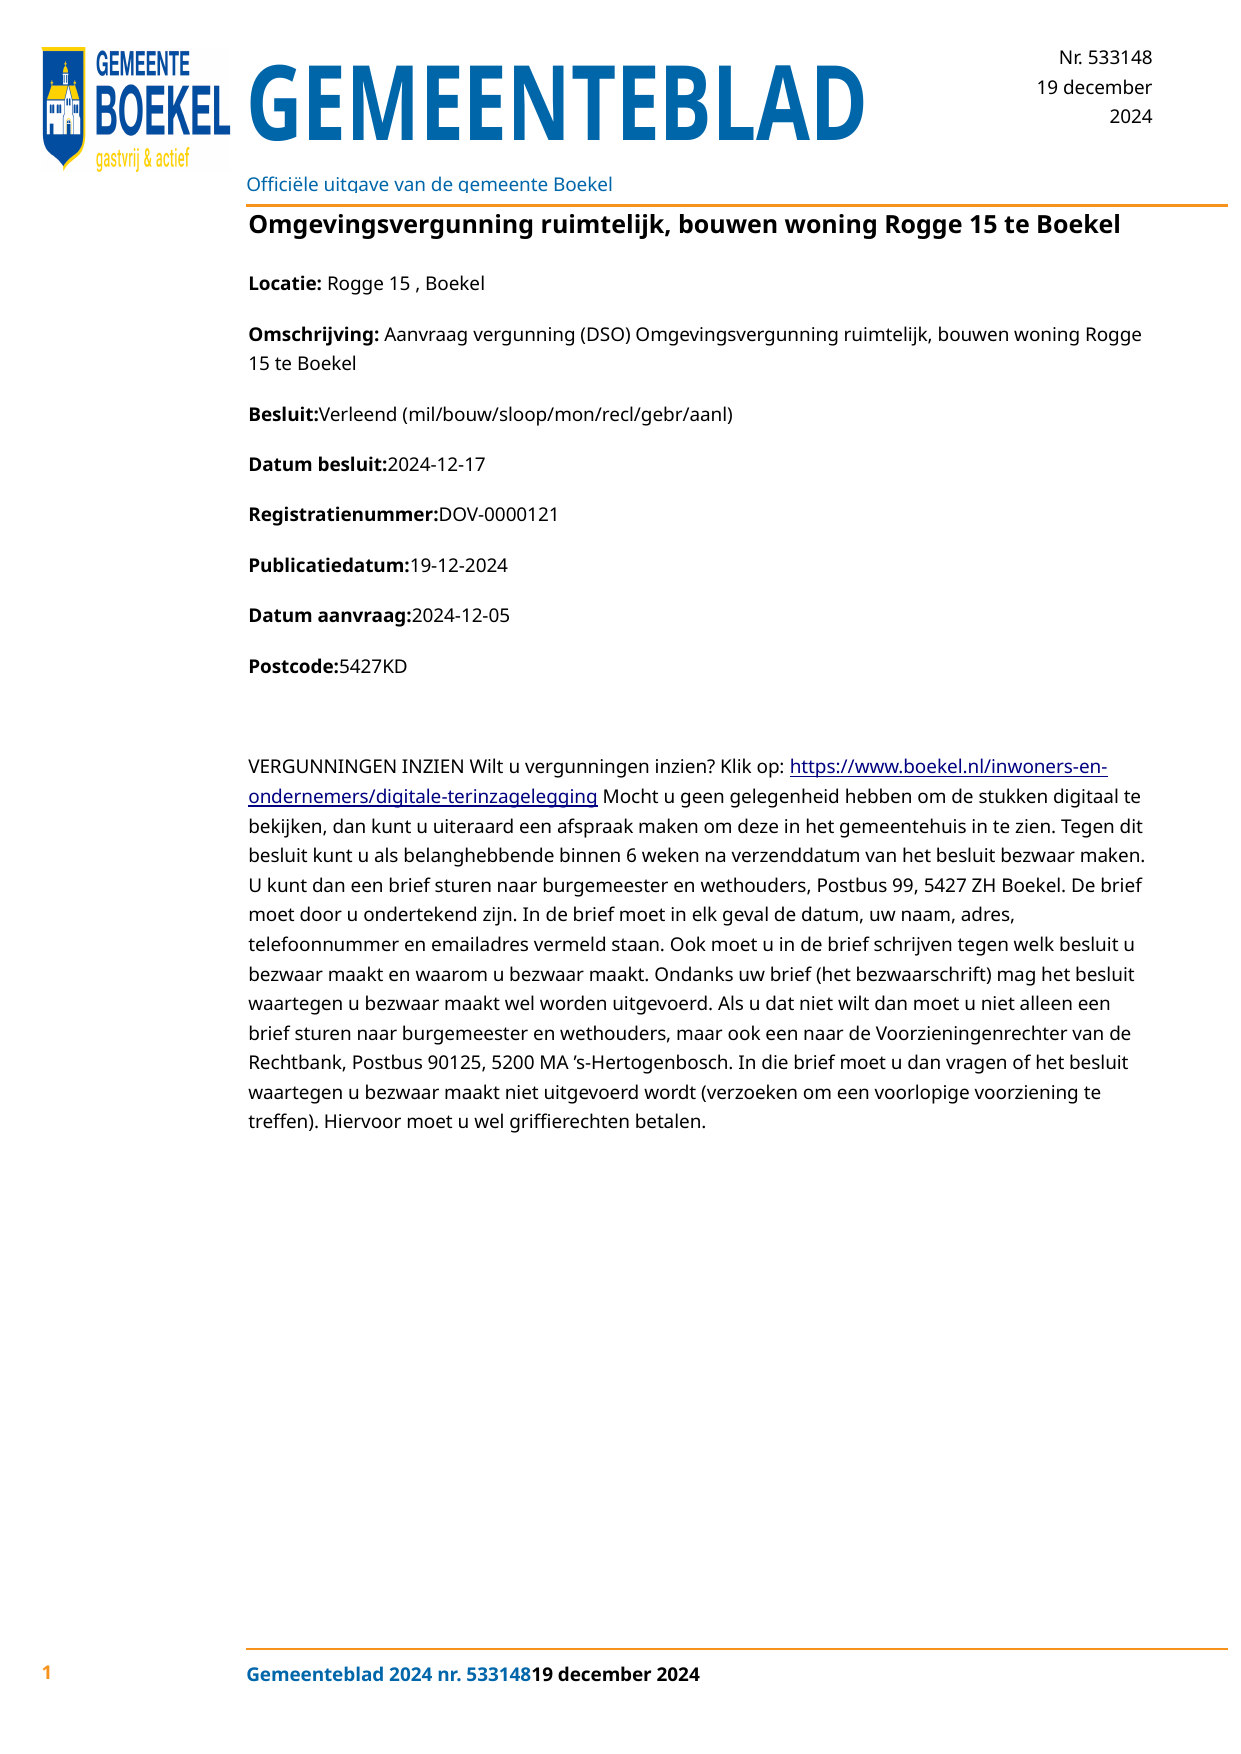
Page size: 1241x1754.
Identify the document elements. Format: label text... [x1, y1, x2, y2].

text Datum aanvraag:2024-12-05 [248, 602, 1152, 628]
text Datum besluit:2024-12-17 [248, 451, 1152, 477]
text VERGUNNINGEN INZIEN Wilt u vergunningen inzien? Klik op: https://www.boekel.nl/inwoners-en-ondernemers/digitale-terinzagelegging Mocht u geen gelegenheid hebben om de stukken digitaal te bekijken, dan kunt u uiteraard een afspraak maken om deze in het gemeentehuis in te zien. Tegen dit besluit kunt u als belanghebbende binnen 6 weken na verzenddatum van het besluit bezwaar maken. U kunt dan een brief sturen naar burgemeester en wethouders, Postbus 99, 5427 ZH Boekel. De brief moet door u ondertekend zijn. In de brief moet in elk geval de datum, uw naam, adres, telefoonnummer en emailadres vermeld staan. Ook moet u in de brief schrijven tegen welk besluit u bezwaar maakt en waarom u bezwaar maakt. Ondanks uw brief (het bezwaarschrift) mag het besluit waartegen u bezwaar maakt wel worden uitgevoerd. Als u dat niet wilt dan moet u niet alleen een brief sturen naar burgemeester en wethouders, maar ook een naar de Voorzieningenrechter van de Rechtbank, Postbus 90125, 5200 MA ’s-Hertogenbosch. In die brief moet u dan vragen of het besluit waartegen u bezwaar maakt niet uitgevoerd wordt (verzoeken om een voorlopige voorziening te treffen). Hiervoor moet u wel griffierechten betalen. [248, 754, 1152, 1134]
text Publicatiedatum:19-12-2024 [248, 552, 1152, 578]
text Registratienummer:DOV-0000121 [248, 502, 1152, 527]
text Postcode:5427KD [248, 653, 1152, 678]
text Omschrijving: Aanvraag vergunning (DSO) Omgevingsvergunning ruimtelijk, bouwen woning Rogge 15 te Boekel [248, 321, 1152, 376]
text Omgevingsvergunning ruimtelijk, bouwen woning Rogge 15 te Boekel [248, 207, 1152, 241]
picture [41, 47, 231, 172]
text Locatie: Rogge 15 , Boekel [248, 270, 1152, 296]
text Besluit:Verleend (mil/bouw/sloop/mon/recl/gebr/aanl) [248, 401, 1152, 426]
